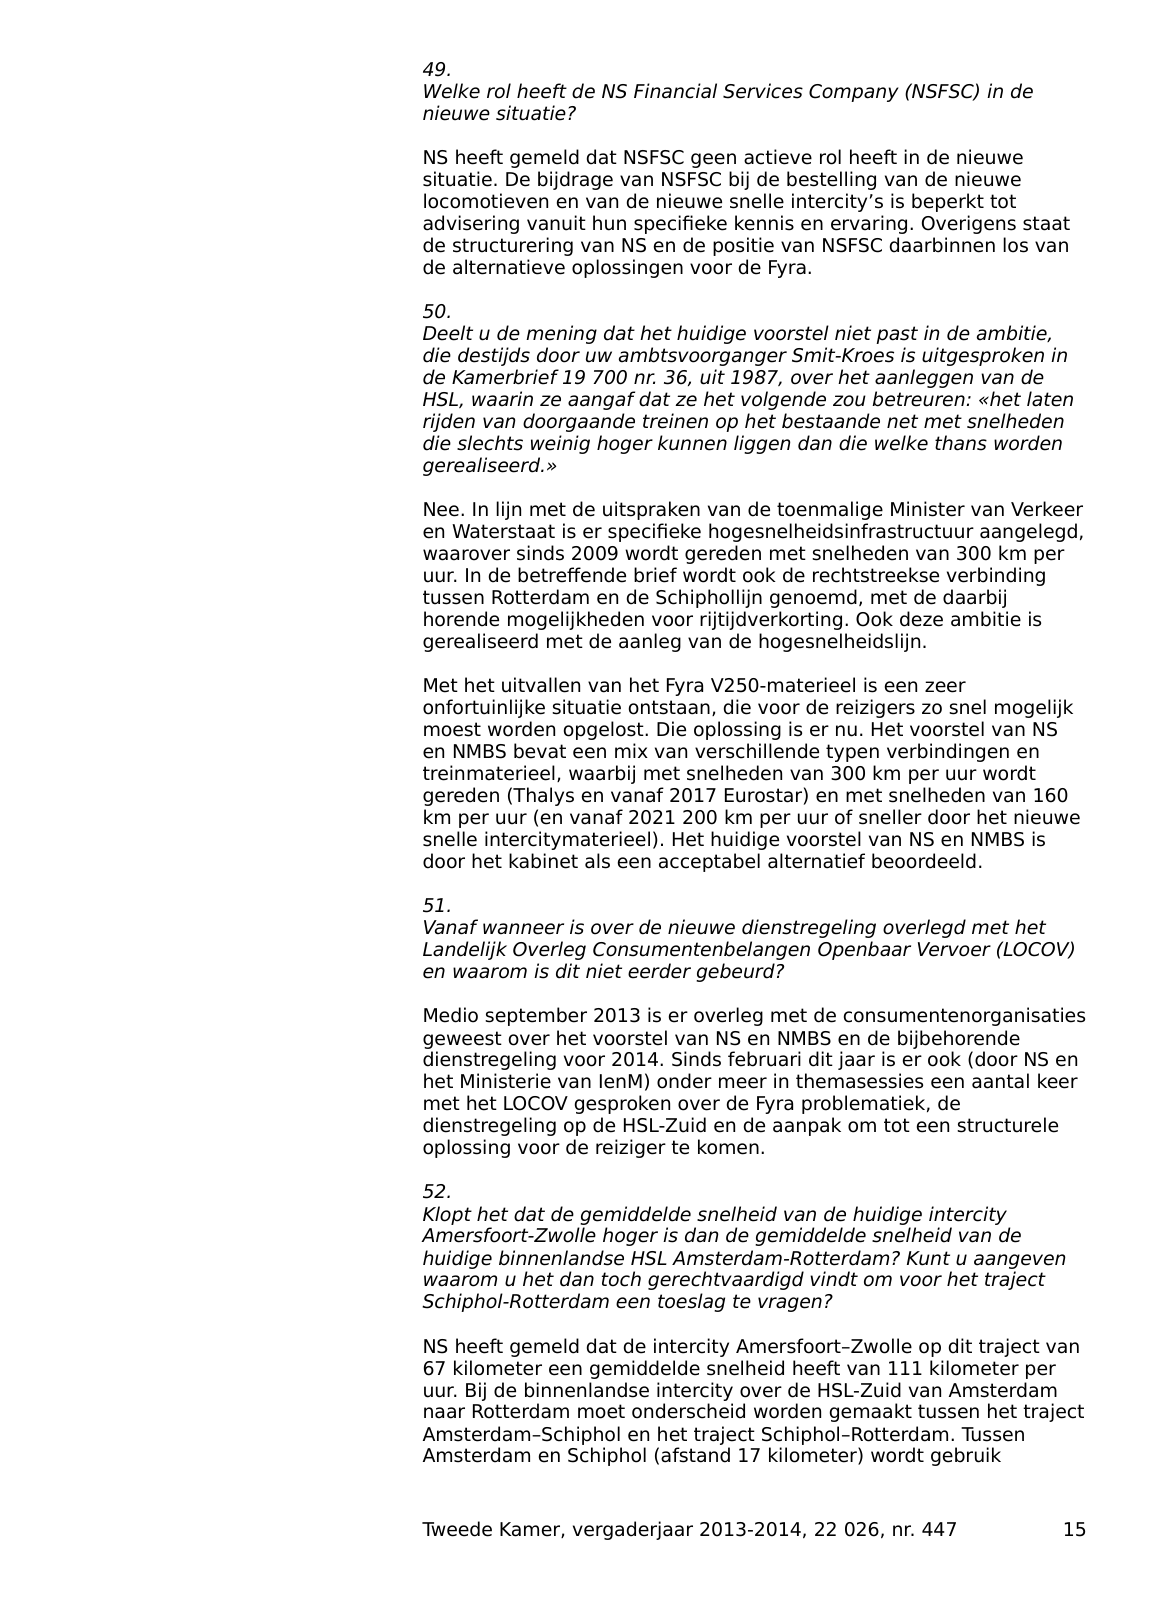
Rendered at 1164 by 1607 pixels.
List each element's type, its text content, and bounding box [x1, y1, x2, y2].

text Met het uitvallen van het Fyra V250-materieel is een zeer onfortuinlijke situatie ontstaan, die voor de reizigers zo snel mogelijk moest worden opgelost. Die oplossing is er nu. Het voorstel van NS en NMBS bevat een mix van verschillende typen verbindingen en treinmaterieel, waarbij met snelheden van 300 km per uur wordt gereden (Thalys en vanaf 2017 Eurostar) en met snelheden van 160 km per uur (en vanaf 2021 200 km per uur of sneller door het nieuwe snelle intercitymaterieel). Het huidige voorstel van NS en NMBS is door het kabinet als een acceptabel alternatief beoordeeld. [422, 675, 1087, 873]
text 51. [422, 895, 1087, 917]
text Nee. In lijn met de uitspraken van de toenmalige Minister van Verkeer en Waterstaat is er specifieke hogesnelheidsinfrastructuur aangelegd, waarover sinds 2009 wordt gereden met snelheden van 300 km per uur. In de betreffende brief wordt ook de rechtstreekse verbinding tussen Rotterdam en de Schiphollijn genoemd, met de daarbij horende mogelijkheden voor rijtijdverkorting. Ook deze ambitie is gerealiseerd met de aanleg van de hogesnelheidslijn. [422, 499, 1087, 653]
text NS heeft gemeld dat NSFSC geen actieve rol heeft in de nieuwe situatie. De bijdrage van NSFSC bij de bestelling van de nieuwe locomotieven en van de nieuwe snelle intercity’s is beperkt tot advisering vanuit hun specifieke kennis en ervaring. Overigens staat de structurering van NS en de positie van NSFSC daarbinnen los van de alternatieve oplossingen voor de Fyra. [422, 147, 1087, 279]
text Klopt het dat de gemiddelde snelheid van de huidige intercity Amersfoort-Zwolle hoger is dan de gemiddelde snelheid van de huidige binnenlandse HSL Amsterdam-Rotterdam? Kunt u aangeven waarom u het dan toch gerechtvaardigd vindt om voor het traject Schiphol-Rotterdam een toeslag te vragen? [422, 1203, 1087, 1313]
text NS heeft gemeld dat de intercity Amersfoort–Zwolle op dit traject van 67 kilometer een gemiddelde snelheid heeft van 111 kilometer per uur. Bij de binnenlandse intercity over de HSL-Zuid van Amsterdam naar Rotterdam moet onderscheid worden gemaakt tussen het traject Amsterdam–Schiphol en het traject Schiphol–Rotterdam. Tussen Amsterdam en Schiphol (afstand 17 kilometer) wordt gebruik [422, 1336, 1087, 1467]
text Deelt u de mening dat het huidige voorstel niet past in de ambitie, die destijds door uw ambtsvoorganger Smit-Kroes is uitgesproken in de Kamerbrief 19 700 nr. 36, uit 1987, over het aanleggen van de HSL, waarin ze aangaf dat ze het volgende zou betreuren: «het laten rijden van doorgaande treinen op het bestaande net met snelheden die slechts weinig hoger kunnen liggen dan die welke thans worden gerealiseerd.» [422, 323, 1087, 477]
text Welke rol heeft de NS Financial Services Company (NSFSC) in de nieuwe situatie? [422, 81, 1087, 125]
text Vanaf wanneer is over de nieuwe dienstregeling overlegd met het Landelijk Overleg Consumentenbelangen Openbaar Vervoer (LOCOV) en waarom is dit niet eerder gebeurd? [422, 917, 1087, 983]
text Medio september 2013 is er overleg met de consumentenorganisaties geweest over het voorstel van NS en NMBS en de bijbehorende dienstregeling voor 2014. Sinds februari dit jaar is er ook (door NS en het Ministerie van IenM) onder meer in themasessies een aantal keer met het LOCOV gesproken over de Fyra problematiek, de dienstregeling op de HSL-Zuid en de aanpak om tot een structurele oplossing voor de reiziger te komen. [422, 1005, 1087, 1159]
text 52. [422, 1181, 1087, 1203]
text 49. [422, 59, 1087, 81]
text 50. [422, 301, 1087, 323]
